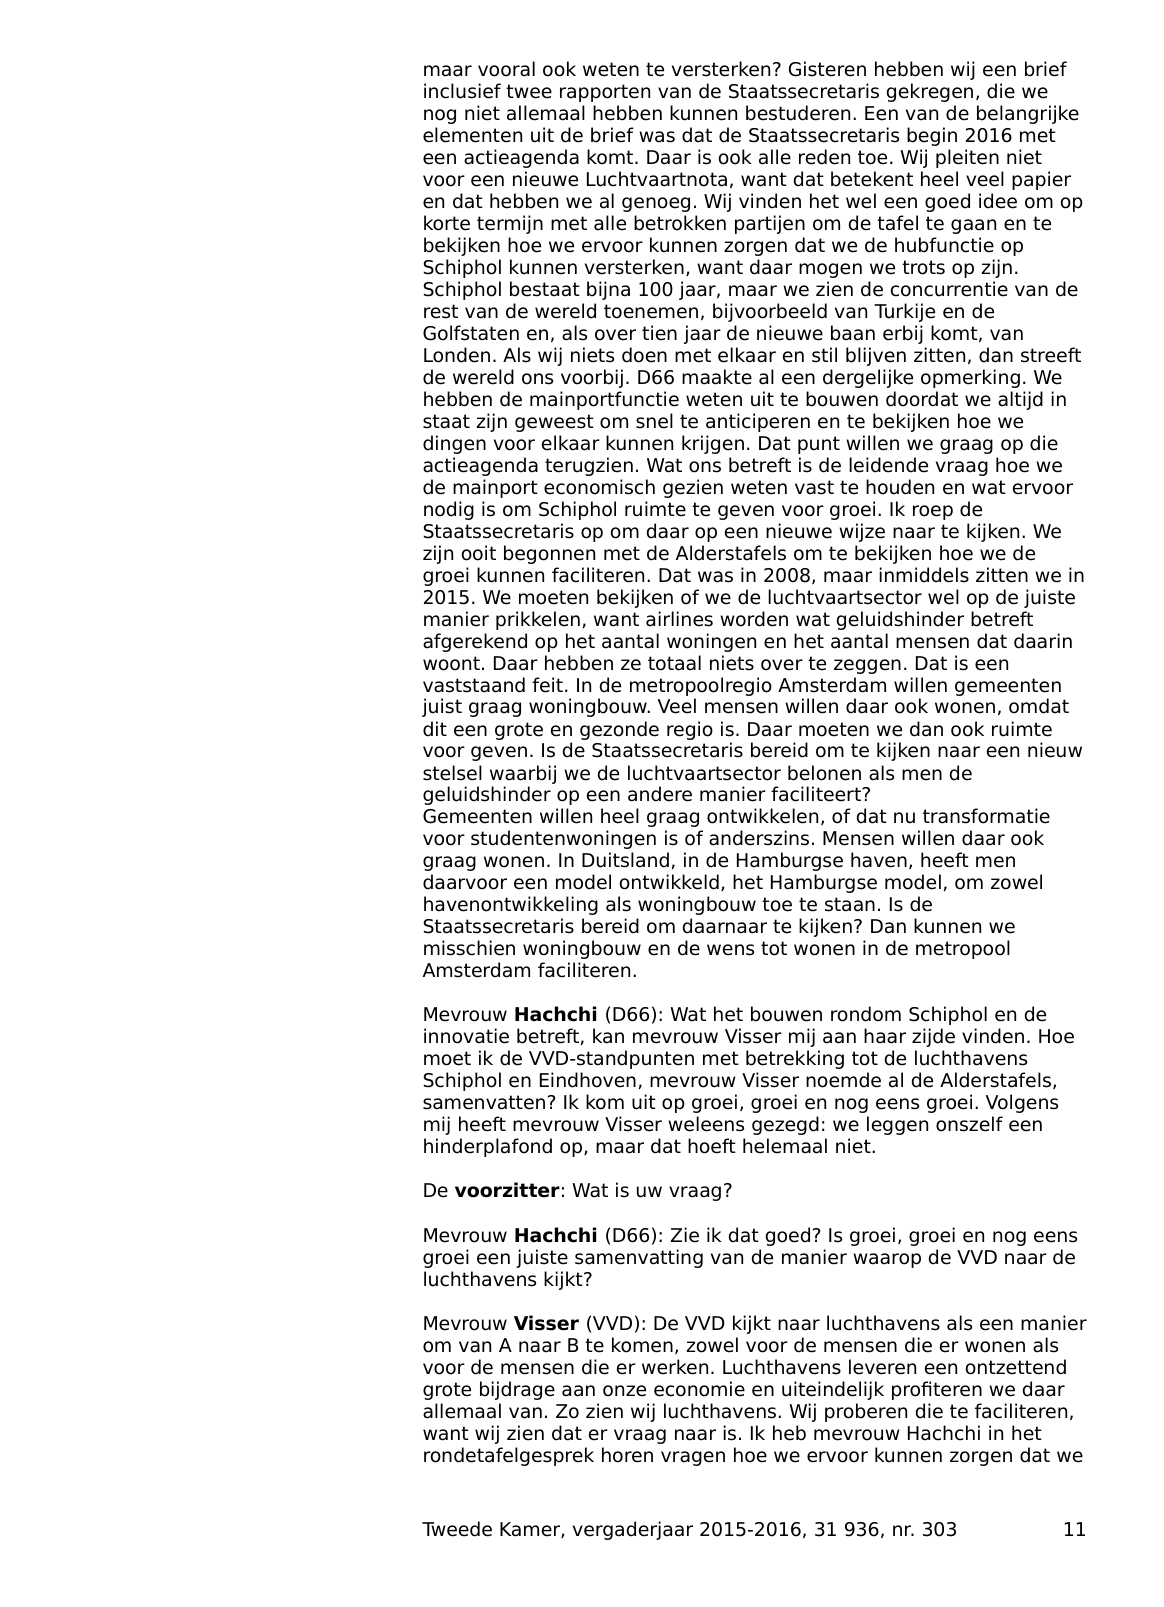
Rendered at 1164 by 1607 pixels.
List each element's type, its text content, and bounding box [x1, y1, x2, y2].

text Schiphol bestaat bijna 100 jaar, maar we zien de concurrentie van de rest van de wereld toenemen, bijvoorbeeld van Turkije en de Golfstaten en, als over tien jaar de nieuwe baan erbij komt, van Londen. Als wij niets doen met elkaar en stil blijven zitten, dan streeft de wereld ons voorbij. D66 maakte al een dergelijke opmerking. We hebben de mainportfunctie weten uit te bouwen doordat we altijd in staat zijn geweest om snel te anticiperen en te bekijken hoe we dingen voor elkaar kunnen krijgen. Dat punt willen we graag op die actieagenda terugzien. Wat ons betreft is de leidende vraag hoe we de mainport economisch gezien weten vast te houden en wat ervoor nodig is om Schiphol ruimte te geven voor groei. Ik roep de Staatssecretaris op om daar op een nieuwe wijze naar te kijken. We zijn ooit begonnen met de Alderstafels om te bekijken hoe we de groei kunnen faciliteren. Dat was in 2008, maar inmiddels zitten we in 2015. We moeten bekijken of we de luchtvaartsector wel op de juiste manier prikkelen, want airlines worden wat geluidshinder betreft afgerekend op het aantal woningen en het aantal mensen dat daarin woont. Daar hebben ze totaal niets over te zeggen. Dat is een vaststaand feit. In de metropoolregio Amsterdam willen gemeenten juist graag woningbouw. Veel mensen willen daar ook wonen, omdat dit een grote en gezonde regio is. Daar moeten we dan ook ruimte voor geven. Is de Staatssecretaris bereid om te kijken naar een nieuw stelsel waarbij we de luchtvaartsector belonen als men de geluidshinder op een andere manier faciliteert? [422, 279, 1087, 806]
text maar vooral ook weten te versterken? Gisteren hebben wij een brief inclusief twee rapporten van de Staatssecretaris gekregen, die we nog niet allemaal hebben kunnen bestuderen. Een van de belangrijke elementen uit de brief was dat de Staatssecretaris begin 2016 met een actieagenda komt. Daar is ook alle reden toe. Wij pleiten niet voor een nieuwe Luchtvaartnota, want dat betekent heel veel papier en dat hebben we al genoeg. Wij vinden het wel een goed idee om op korte termijn met alle betrokken partijen om de tafel te gaan en te bekijken hoe we ervoor kunnen zorgen dat we de hubfunctie op Schiphol kunnen versterken, want daar mogen we trots op zijn. [422, 59, 1087, 279]
text De voorzitter: Wat is uw vraag? [422, 1180, 1087, 1202]
text Mevrouw Hachchi (D66): Zie ik dat goed? Is groei, groei en nog eens groei een juiste samenvatting van de manier waarop de VVD naar de luchthavens kijkt? [422, 1224, 1087, 1291]
text Mevrouw Visser (VVD): De VVD kijkt naar luchthavens als een manier om van A naar B te komen, zowel voor de mensen die er wonen als voor de mensen die er werken. Luchthavens leveren een ontzettend grote bijdrage aan onze economie en uiteindelijk profiteren we daar allemaal van. Zo zien wij luchthavens. Wij proberen die te faciliteren, want wij zien dat er vraag naar is. Ik heb mevrouw Hachchi in het rondetafelgesprek horen vragen hoe we ervoor kunnen zorgen dat we [422, 1313, 1087, 1467]
text Gemeenten willen heel graag ontwikkelen, of dat nu transformatie voor studentenwoningen is of anderszins. Mensen willen daar ook graag wonen. In Duitsland, in de Hamburgse haven, heeft men daarvoor een model ontwikkeld, het Hamburgse model, om zowel havenontwikkeling als woningbouw toe te staan. Is de Staatssecretaris bereid om daarnaar te kijken? Dan kunnen we misschien woningbouw en de wens tot wonen in de metropool Amsterdam faciliteren. [422, 806, 1087, 982]
text Mevrouw Hachchi (D66): Wat het bouwen rondom Schiphol en de innovatie betreft, kan mevrouw Visser mij aan haar zijde vinden. Hoe moet ik de VVD-standpunten met betrekking tot de luchthavens Schiphol en Eindhoven, mevrouw Visser noemde al de Alderstafels, samenvatten? Ik kom uit op groei, groei en nog eens groei. Volgens mij heeft mevrouw Visser weleens gezegd: we leggen onszelf een hinderplafond op, maar dat hoeft helemaal niet. [422, 1004, 1087, 1158]
